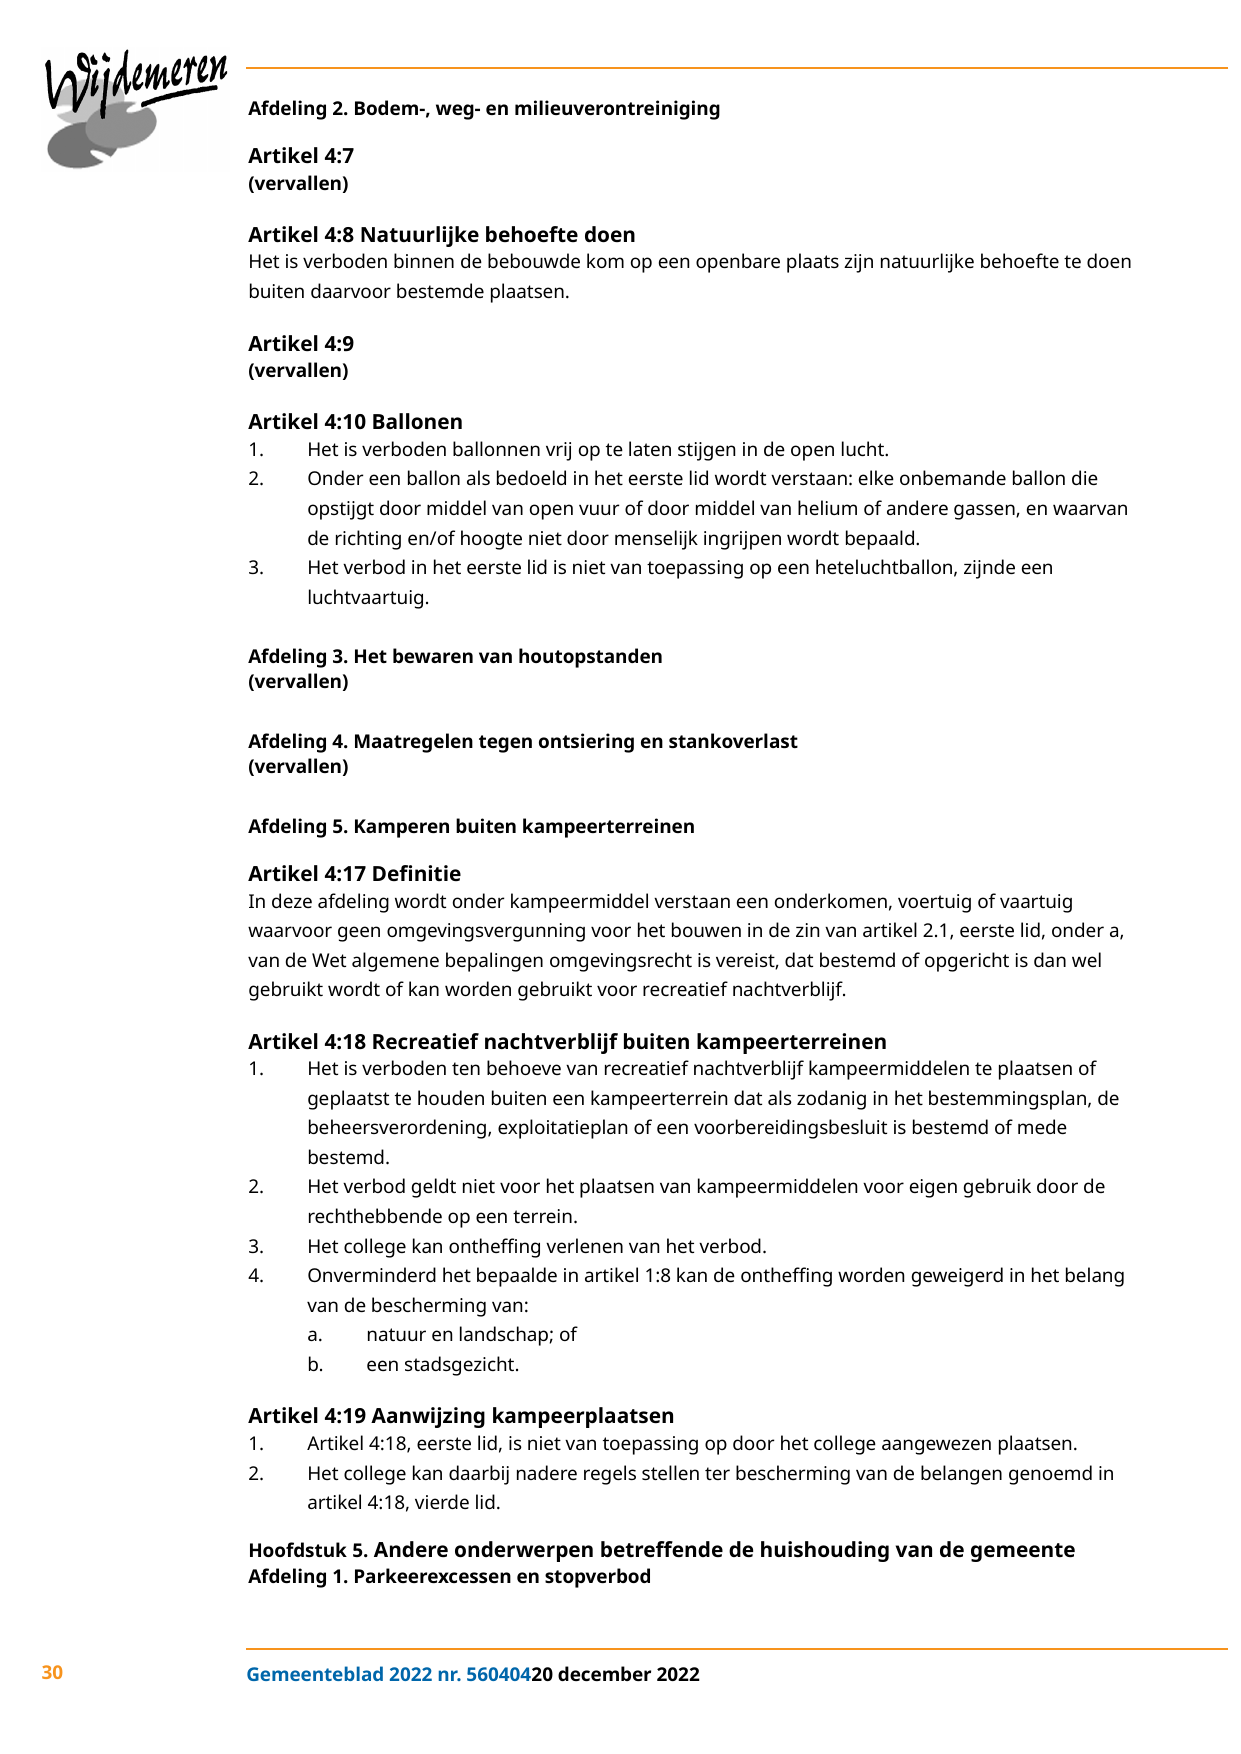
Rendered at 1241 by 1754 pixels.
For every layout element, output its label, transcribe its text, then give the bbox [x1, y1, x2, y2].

list Het verbod geldt niet voor het plaatsen van kampeermiddelen voor eigen gebruik door de rechthebbende op een terrein. [248, 1174, 1152, 1229]
list Het is verboden ballonnen vrij op te laten stijgen in de open lucht. [248, 436, 1152, 462]
picture [41, 47, 231, 172]
list Artikel 4:18, eerste lid, is niet van toepassing op door het college aangewezen plaatsen. [248, 1430, 1152, 1456]
text Het is verboden binnen de bebouwde kom op een openbare plaats zijn natuurlijke behoefte te doen buiten daarvoor bestemde plaatsen. [248, 249, 1152, 304]
text Artikel 4:7 [248, 141, 1152, 170]
list natuur en landschap; of [307, 1322, 1152, 1347]
text Artikel 4:9 [248, 329, 1152, 357]
list Onder een ballon als bedoeld in het eerste lid wordt verstaan: elke onbemande ballon die opstijgt door middel van open vuur of door middel van helium of andere gassen, en waarvan de richting en/of hoogte niet door menselijk ingrijpen wordt bepaald. [248, 466, 1152, 550]
text Afdeling 2. Bodem-, weg- en milieuverontreiniging [248, 95, 1152, 121]
text Afdeling 1. Parkeerexcessen en stopverbod [248, 1563, 1152, 1589]
list Het college kan ontheffing verlenen van het verbod. [248, 1233, 1152, 1259]
list Het verbod in het eerste lid is niet van toepassing op een heteluchtballon, zijnde een luchtvaartuig. [248, 554, 1152, 609]
text (vervallen) [248, 754, 1152, 779]
text Hoofdstuk 5. Andere onderwerpen betreffende de huishouding van de gemeente [248, 1535, 1152, 1563]
text Afdeling 4. Maatregelen tegen ontsiering en stankoverlast [248, 728, 1152, 754]
text Artikel 4:10 Ballonen [248, 407, 1152, 436]
text Afdeling 3. Het bewaren van houtopstanden [248, 643, 1152, 669]
text In deze afdeling wordt onder kampeermiddel verstaan een onderkomen, voertuig of vaartuig waarvoor geen omgevingsvergunning voor het bouwen in de zin van artikel 2.1, eerste lid, onder a, van de Wet algemene bepalingen omgevingsrecht is vereist, dat bestemd of opgericht is dan wel gebruikt wordt of kan worden gebruikt voor recreatief nachtverblijf. [248, 888, 1152, 1002]
text Artikel 4:19 Aanwijzing kampeerplaatsen [248, 1402, 1152, 1430]
text (vervallen) [248, 170, 1152, 196]
list Onverminderd het bepaalde in artikel 1:8 kan de ontheffing worden geweigerd in het belang van de bescherming van: [248, 1262, 1152, 1318]
list Het college kan daarbij nadere regels stellen ter bescherming van de belangen genoemd in artikel 4:18, vierde lid. [248, 1460, 1152, 1515]
list een stadsgezicht. [307, 1351, 1152, 1377]
text (vervallen) [248, 669, 1152, 694]
text Artikel 4:17 Definitie [248, 859, 1152, 888]
text Artikel 4:18 Recreatief nachtverblijf buiten kampeerterreinen [248, 1027, 1152, 1055]
text Afdeling 5. Kamperen buiten kampeerterreinen [248, 813, 1152, 838]
text (vervallen) [248, 357, 1152, 383]
list Het is verboden ten behoeve van recreatief nachtverblijf kampeermiddelen te plaatsen of geplaatst te houden buiten een kampeerterrein dat als zodanig in het bestemmingsplan, de beheersverordening, exploitatieplan of een voorbereidingsbesluit is bestemd of mede bestemd. [248, 1055, 1152, 1170]
text Artikel 4:8 Natuurlijke behoefte doen [248, 220, 1152, 249]
